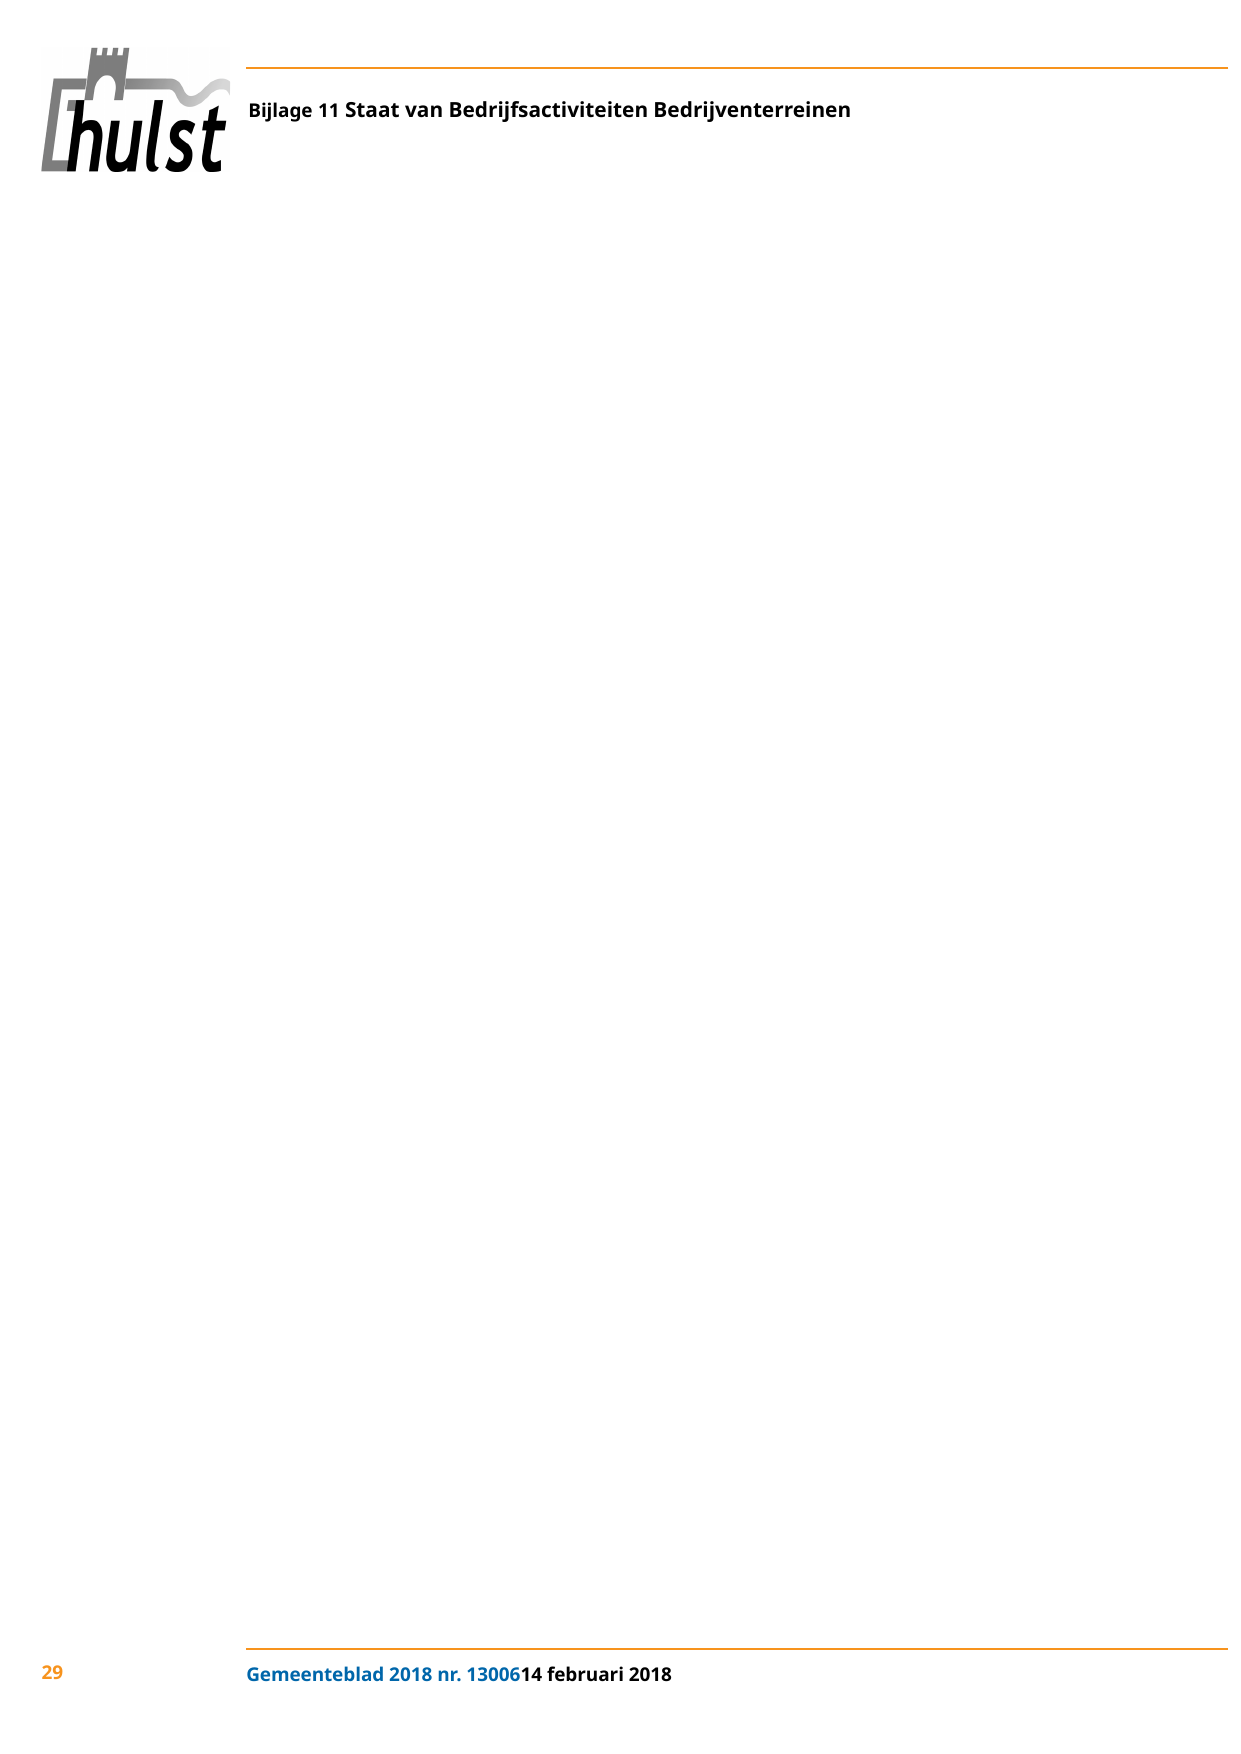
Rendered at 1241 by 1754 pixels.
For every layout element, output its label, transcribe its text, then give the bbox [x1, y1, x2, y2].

picture [41, 47, 231, 172]
text Bijlage 11 Staat van Bedrijfsactiviteiten Bedrijventerreinen [248, 95, 1152, 123]
